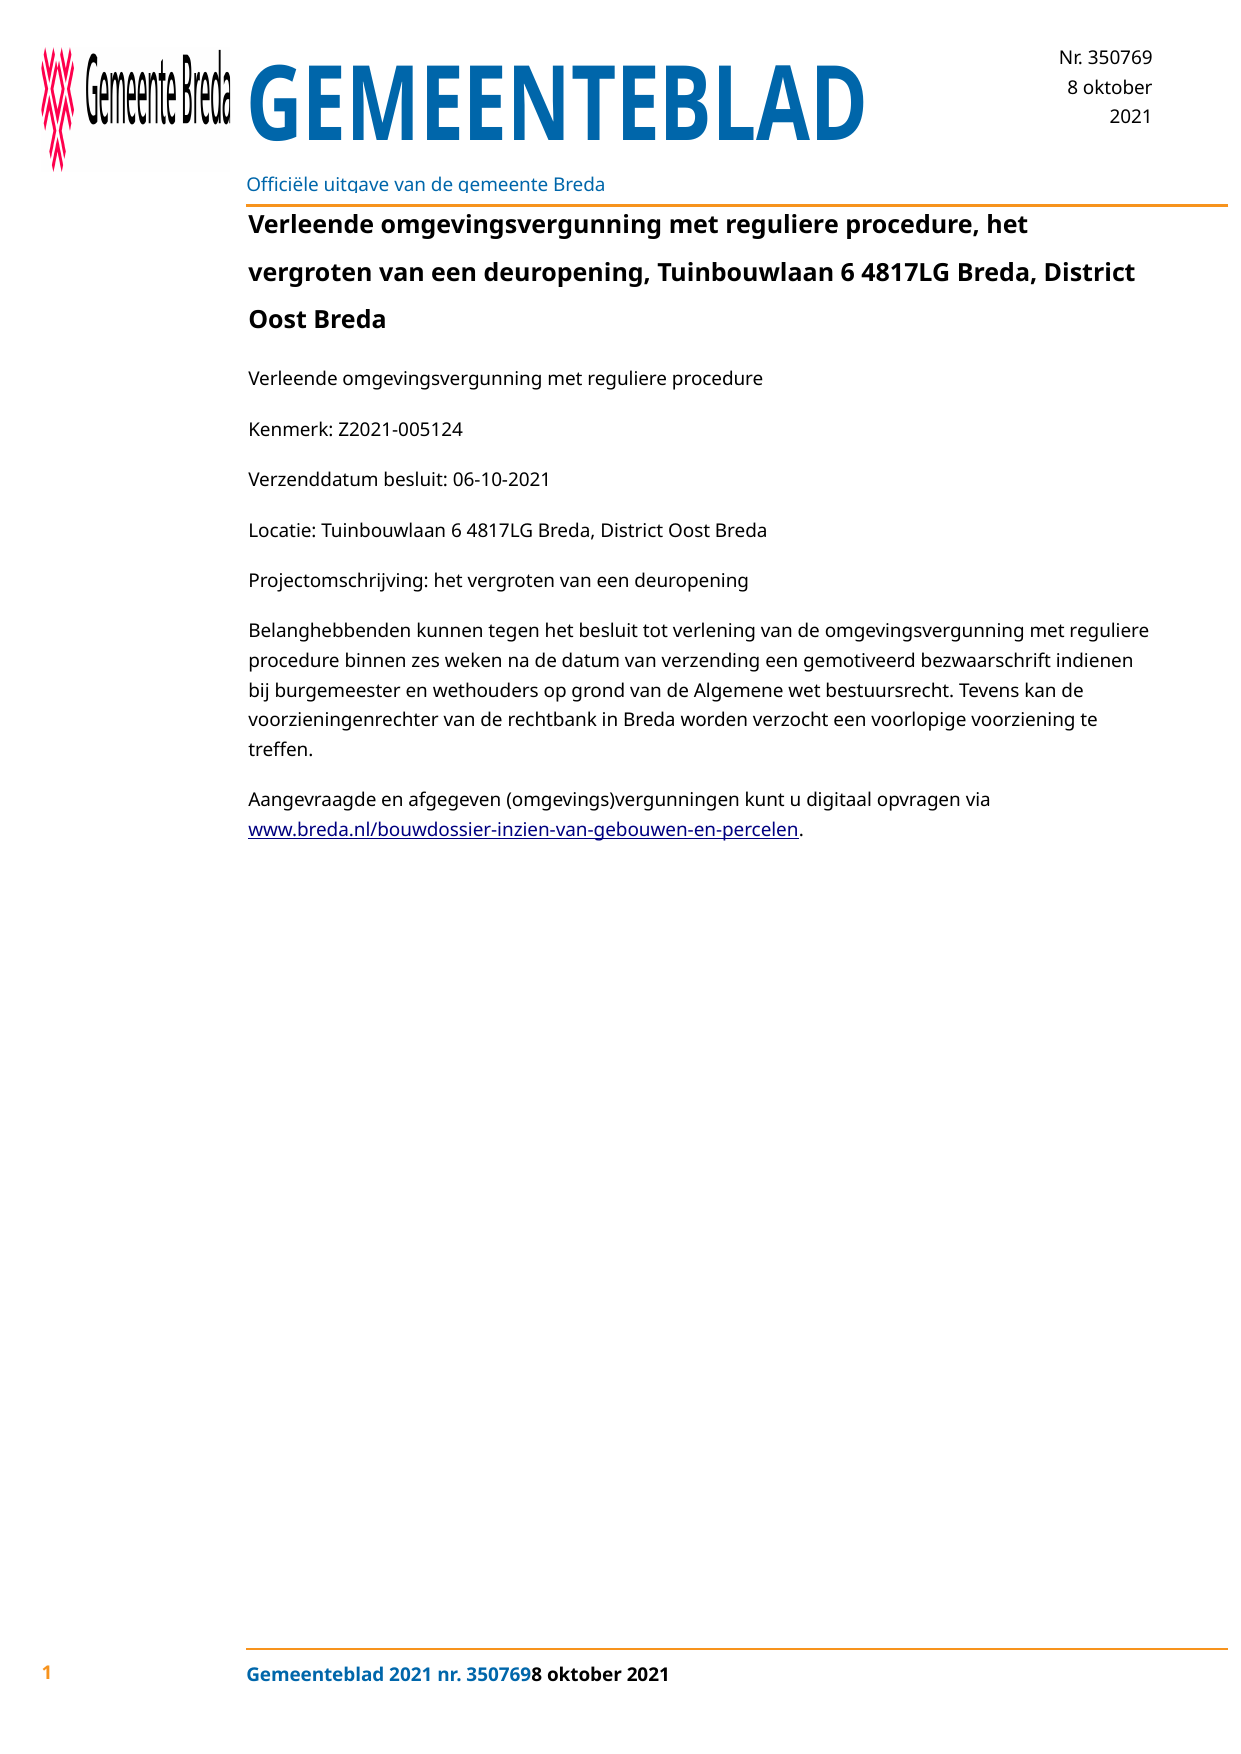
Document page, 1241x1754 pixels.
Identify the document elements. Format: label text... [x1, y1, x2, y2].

text Verzenddatum besluit: 06-10-2021 [248, 466, 1152, 492]
text Verleende omgevingsvergunning met reguliere procedure, het vergroten van een deuropening, Tuinbouwlaan 6 4817LG Breda, District Oost Breda [248, 207, 1152, 336]
text Belanghebbenden kunnen tegen het besluit tot verlening van de omgevingsvergunning met reguliere procedure binnen zes weken na de datum van verzending een gemotiveerd bezwaarschrift indienen bij burgemeester en wethouders op grond van de Algemene wet bestuursrecht. Tevens kan de voorzieningenrechter van de rechtbank in Breda worden verzocht een voorlopige voorziening te treffen. [248, 618, 1152, 762]
picture [41, 47, 231, 172]
text Locatie: Tuinbouwlaan 6 4817LG Breda, District Oost Breda [248, 517, 1152, 542]
text Projectomschrijving: het vergroten van een deuropening [248, 567, 1152, 593]
text Kenmerk: Z2021-005124 [248, 416, 1152, 442]
text Aangevraagde en afgegeven (omgevings)vergunningen kunt u digitaal opvragen via www.breda.nl/bouwdossier-inzien-van-gebouwen-en-percelen. [248, 786, 1152, 842]
text Verleende omgevingsvergunning met reguliere procedure [248, 366, 1152, 391]
